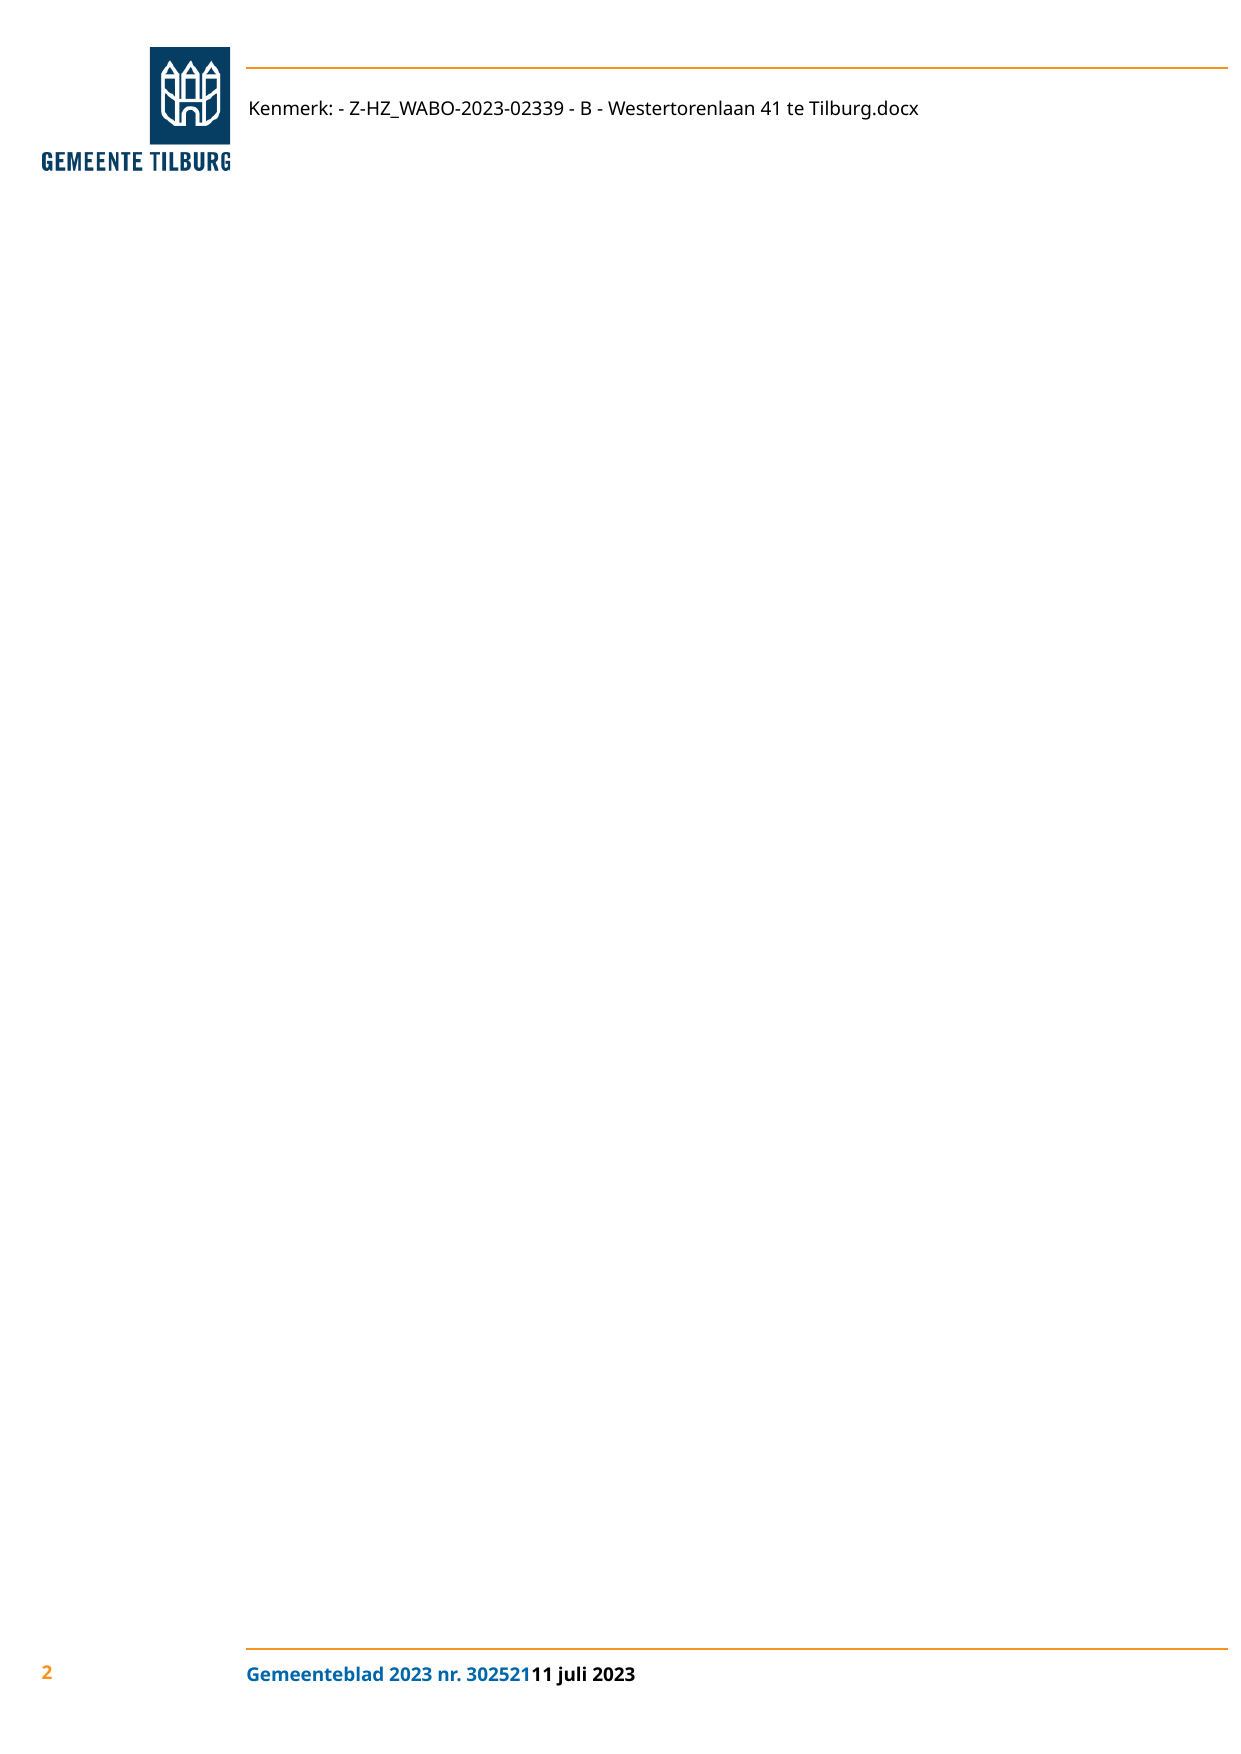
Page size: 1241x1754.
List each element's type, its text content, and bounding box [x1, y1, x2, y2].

text Kenmerk: - Z-HZ_WABO-2023-02339 - B - Westertorenlaan 41 te Tilburg.docx [248, 95, 1152, 121]
picture [41, 47, 231, 172]
